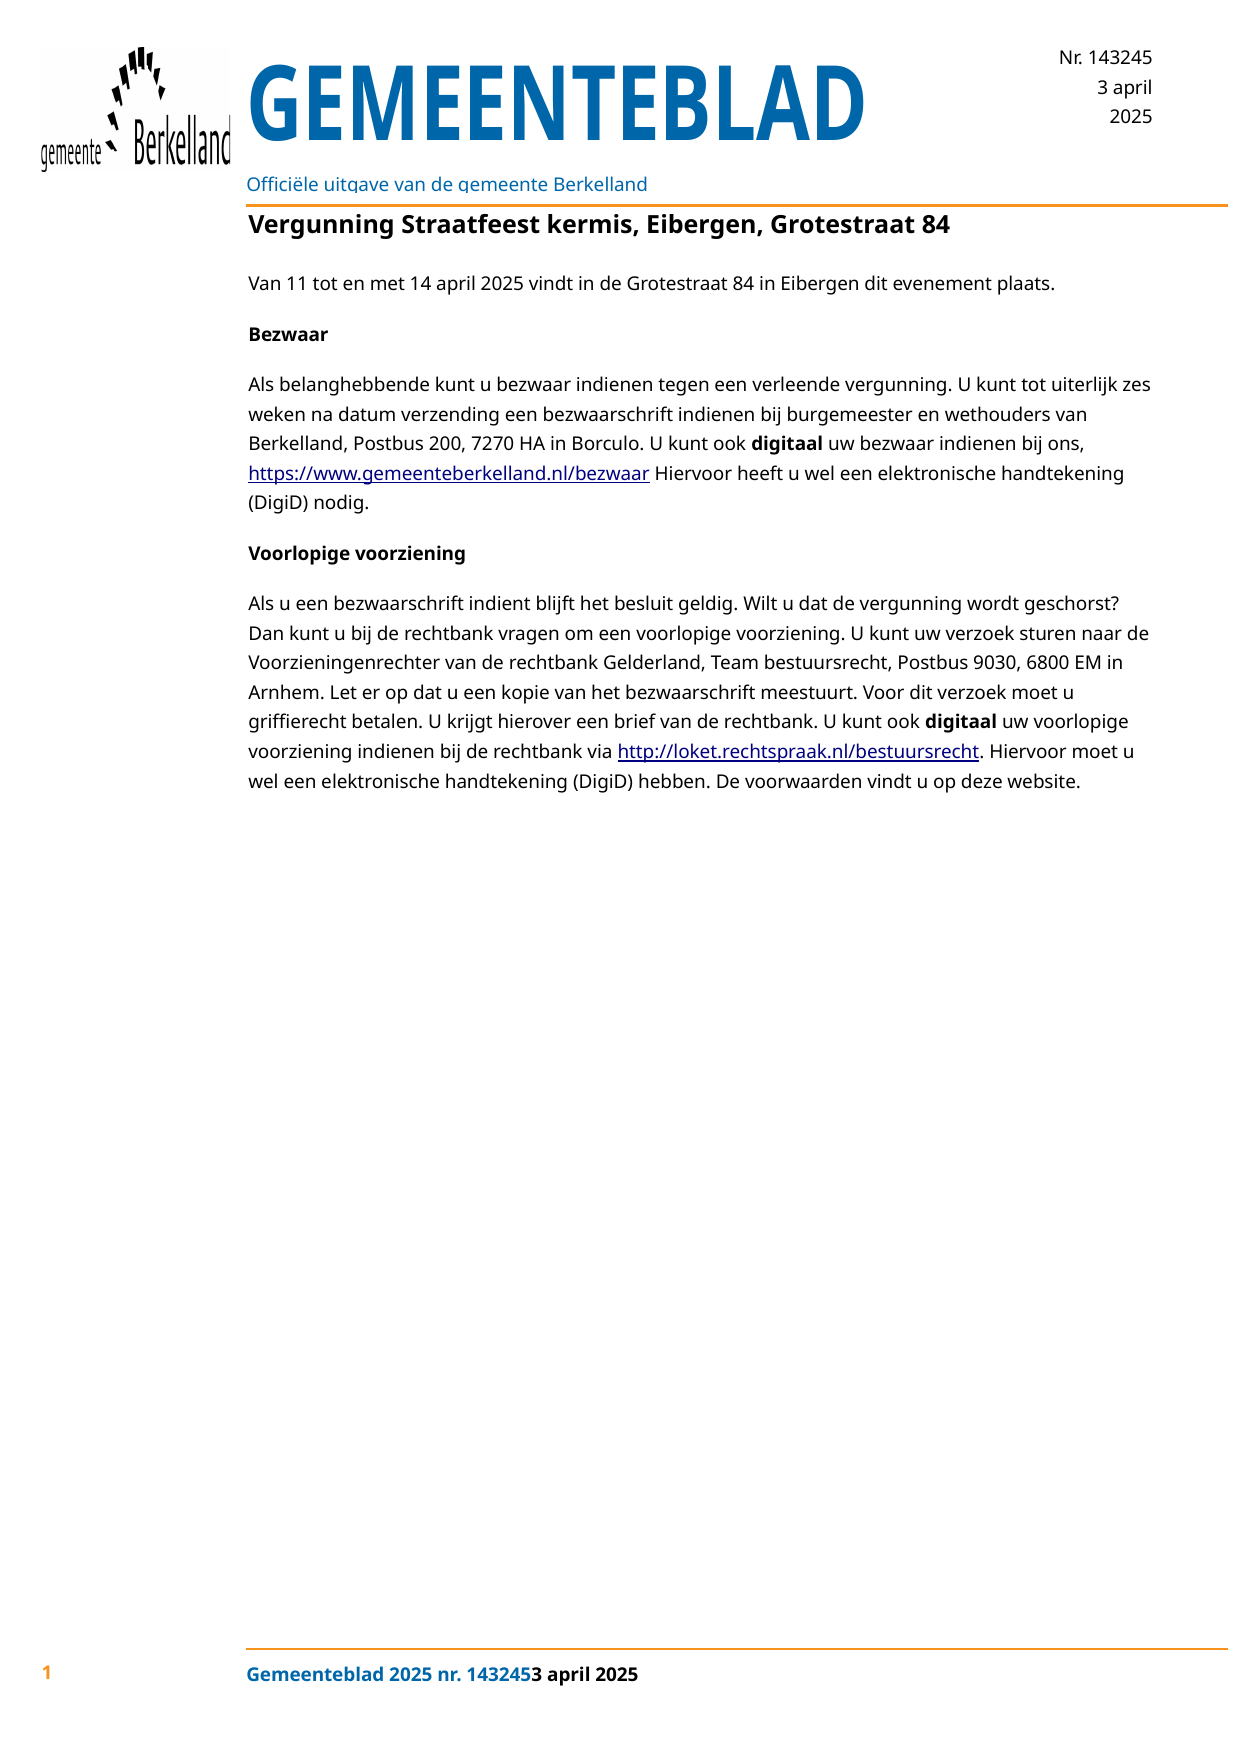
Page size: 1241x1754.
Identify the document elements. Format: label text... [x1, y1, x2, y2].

text Als belanghebbende kunt u bezwaar indienen tegen een verleende vergunning. U kunt tot uiterlijk zes weken na datum verzending een bezwaarschrift indienen bij burgemeester en wethouders van Berkelland, Postbus 200, 7270 HA in Borculo. U kunt ook digitaal uw bezwaar indienen bij ons, https://www.gemeenteberkelland.nl/bezwaar Hiervoor heeft u wel een elektronische handtekening (DigiD) nodig. [248, 371, 1152, 515]
text Van 11 tot en met 14 april 2025 vindt in de Grotestraat 84 in Eibergen dit evenement plaats. [248, 270, 1152, 296]
text Bezwaar [248, 321, 1152, 346]
text Voorlopige voorziening [248, 540, 1152, 566]
text Vergunning Straatfeest kermis, Eibergen, Grotestraat 84 [248, 207, 1152, 241]
picture [41, 47, 231, 172]
text Als u een bezwaarschrift indient blijft het besluit geldig. Wilt u dat de vergunning wordt geschorst? Dan kunt u bij de rechtbank vragen om een voorlopige voorziening. U kunt uw verzoek sturen naar de Voorzieningenrechter van de rechtbank Gelderland, Team bestuursrecht, Postbus 9030, 6800 EM in Arnhem. Let er op dat u een kopie van het bezwaarschrift meestuurt. Voor dit verzoek moet u griffierecht betalen. U krijgt hierover een brief van de rechtbank. U kunt ook digitaal uw voorlopige voorziening indienen bij de rechtbank via http://loket.rechtspraak.nl/bestuursrecht. Hiervoor moet u wel een elektronische handtekening (DigiD) hebben. De voorwaarden vindt u op deze website. [248, 590, 1152, 793]
